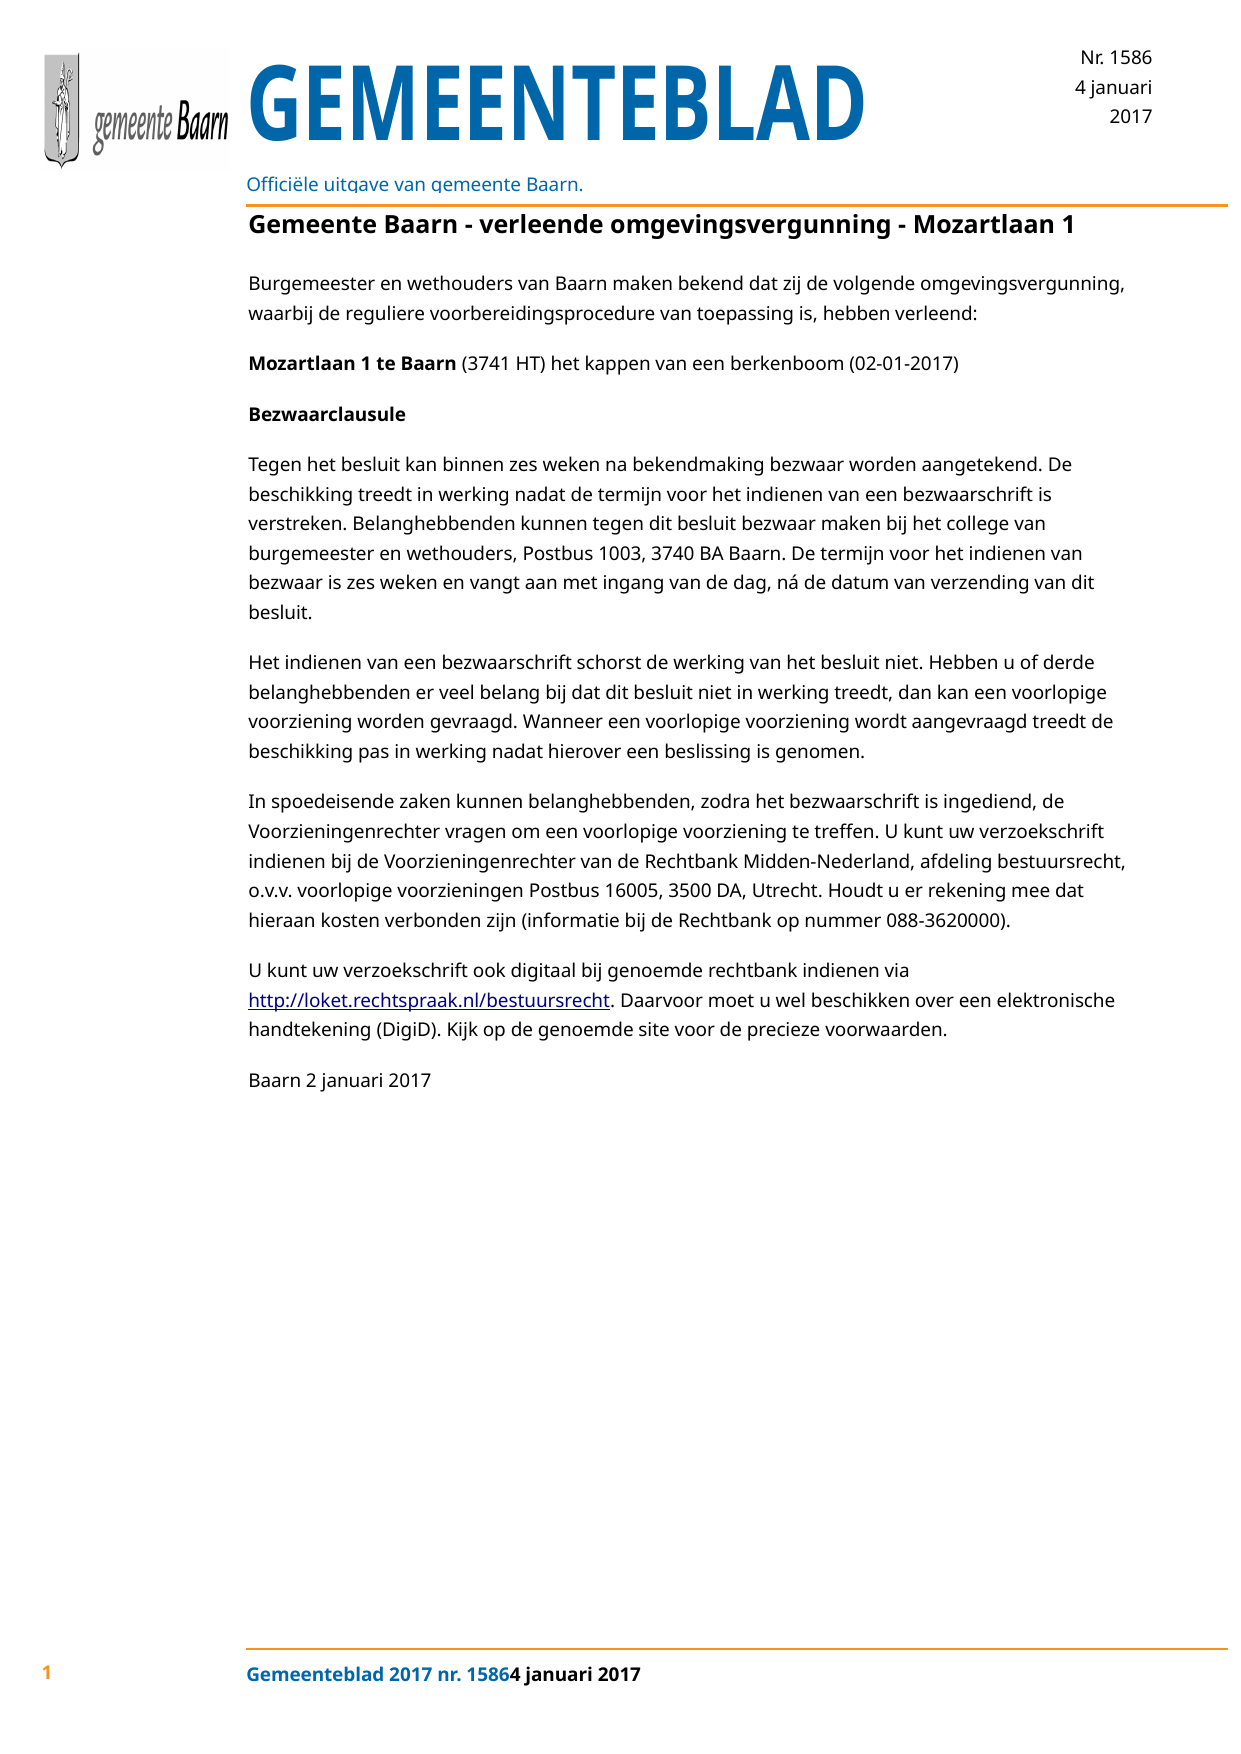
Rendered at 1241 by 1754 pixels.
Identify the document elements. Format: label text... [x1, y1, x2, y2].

picture [41, 47, 231, 172]
text In spoedeisende zaken kunnen belanghebbenden, zodra het bezwaarschrift is ingediend, de Voorzieningenrechter vragen om een voorlopige voorziening te treffen. U kunt uw verzoekschrift indienen bij de Voorzieningenrechter van de Rechtbank Midden-Nederland, afdeling bestuursrecht, o.v.v. voorlopige voorzieningen Postbus 16005, 3500 DA, Utrecht. Houdt u er rekening mee dat hieraan kosten verbonden zijn (informatie bij de Rechtbank op nummer 088-3620000). [248, 789, 1152, 933]
text Het indienen van een bezwaarschrift schorst de werking van het besluit niet. Hebben u of derde belanghebbenden er veel belang bij dat dit besluit niet in werking treedt, dan kan een voorlopige voorziening worden gevraagd. Wanneer een voorlopige voorziening wordt aangevraagd treedt de beschikking pas in werking nadat hierover een beslissing is genomen. [248, 649, 1152, 764]
text Burgemeester en wethouders van Baarn maken bekend dat zij de volgende omgevingsvergunning, waarbij de reguliere voorbereidingsprocedure van toepassing is, hebben verleend: [248, 270, 1152, 326]
text Tegen het besluit kan binnen zes weken na bekendmaking bezwaar worden aangetekend. De beschikking treedt in werking nadat de termijn voor het indienen van een bezwaarschrift is verstreken. Belanghebbenden kunnen tegen dit besluit bezwaar maken bij het college van burgemeester en wethouders, Postbus 1003, 3740 BA Baarn. De termijn voor het indienen van bezwaar is zes weken en vangt aan met ingang van de dag, ná de datum van verzending van dit besluit. [248, 451, 1152, 625]
text Baarn 2 januari 2017 [248, 1067, 1152, 1093]
text Gemeente Baarn - verleende omgevingsvergunning - Mozartlaan 1 [248, 207, 1152, 241]
text Bezwaarclausule [248, 401, 1152, 426]
text Mozartlaan 1 te Baarn (3741 HT) het kappen van een berkenboom (02-01-2017) [248, 350, 1152, 376]
text U kunt uw verzoekschrift ook digitaal bij genoemde rechtbank indienen via http://loket.rechtspraak.nl/bestuursrecht. Daarvoor moet u wel beschikken over een elektronische handtekening (DigiD). Kijk op de genoemde site voor de precieze voorwaarden. [248, 957, 1152, 1042]
